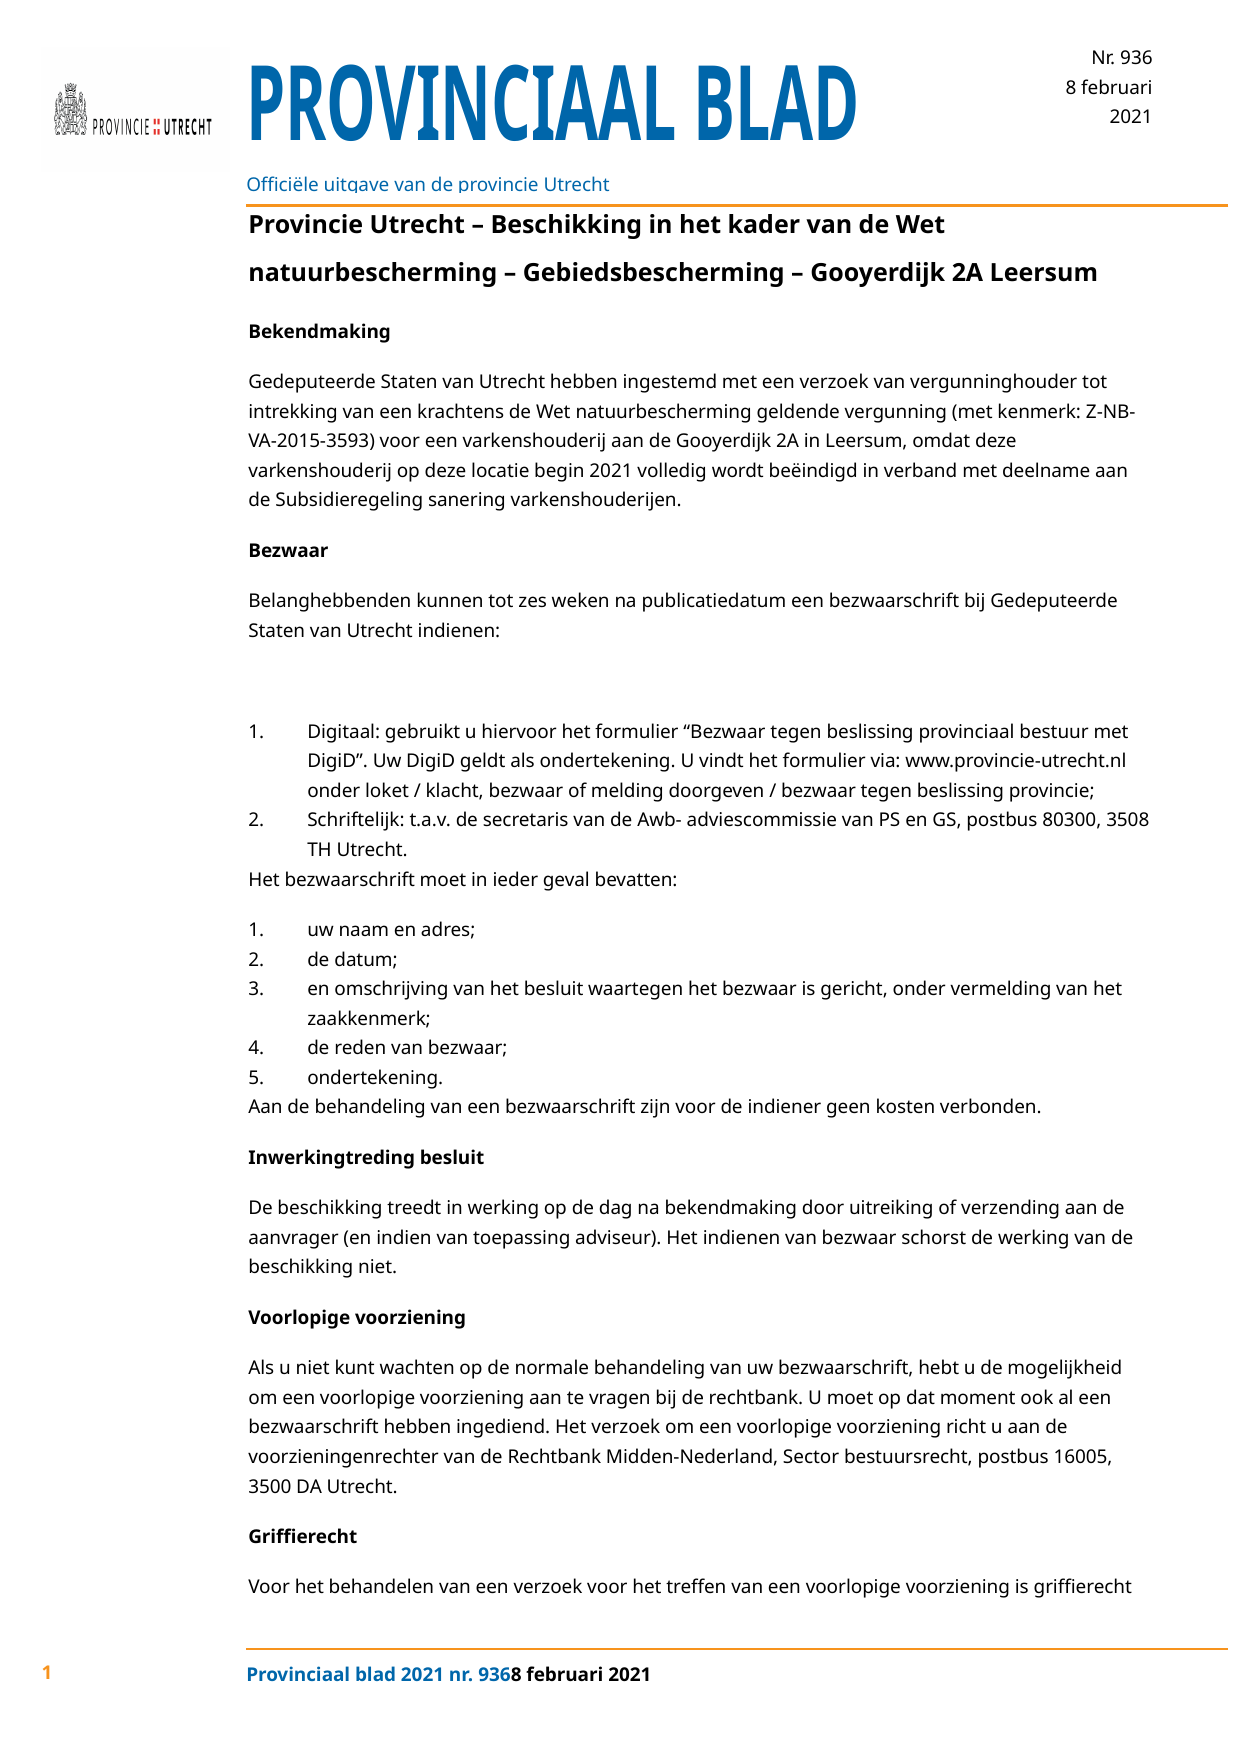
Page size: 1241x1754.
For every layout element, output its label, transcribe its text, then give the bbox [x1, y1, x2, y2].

list de reden van bezwaar; [248, 1034, 1152, 1060]
list Schriftelijk: t.a.v. de secretaris van de Awb- adviescommissie van PS en GS, postbus 80300, 3508 TH Utrecht. [248, 807, 1152, 862]
text Bezwaar [248, 537, 1152, 563]
text Belanghebbenden kunnen tot zes weken na publicatiedatum een bezwaarschrift bij Gedeputeerde Staten van Utrecht indienen: [248, 587, 1152, 643]
picture [41, 47, 231, 172]
list Digitaal: gebruikt u hiervoor het formulier “Bezwaar tegen beslissing provinciaal bestuur met DigiD”. Uw DigiD geldt als ondertekening. U vindt het formulier via: www.provincie-utrecht.nl onder loket / klacht, bezwaar of melding doorgeven / bezwaar tegen beslissing provincie; [248, 718, 1152, 803]
text Griffierecht [248, 1523, 1152, 1549]
text Als u niet kunt wachten op de normale behandeling van uw bezwaarschrift, hebt u de mogelijkheid om een voorlopige voorziening aan te vragen bij de rechtbank. U moet op dat moment ook al een bezwaarschrift hebben ingediend. Het verzoek om een voorlopige voorziening richt u aan de voorzieningenrechter van de Rechtbank Midden-Nederland, Sector bestuursrecht, postbus 16005, 3500 DA Utrecht. [248, 1354, 1152, 1499]
list de datum; [248, 946, 1152, 972]
text Provincie Utrecht – Beschikking in het kader van de Wet natuurbescherming – Gebiedsbescherming – Gooyerdijk 2A Leersum [248, 207, 1152, 288]
text Inwerkingtreding besluit [248, 1144, 1152, 1170]
text Aan de behandeling van een bezwaarschrift zijn voor de indiener geen kosten verbonden. [248, 1094, 1152, 1119]
list ondertekening. [248, 1064, 1152, 1090]
text Voorlopige voorziening [248, 1304, 1152, 1330]
text De beschikking treedt in werking op de dag na bekendmaking door uitreiking of verzending aan de aanvrager (en indien van toepassing adviseur). Het indienen van bezwaar schorst de werking van de beschikking niet. [248, 1194, 1152, 1279]
text Bekendmaking [248, 318, 1152, 344]
text Het bezwaarschrift moet in ieder geval bevatten: [248, 866, 1152, 892]
text Voor het behandelen van een verzoek voor het treffen van een voorlopige voorziening is griffierecht [248, 1574, 1152, 1599]
text Gedeputeerde Staten van Utrecht hebben ingestemd met een verzoek van vergunninghouder tot intrekking van een krachtens de Wet natuurbescherming geldende vergunning (met kenmerk: Z-NB-VA-2015-3593) voor een varkenshouderij aan de Gooyerdijk 2A in Leersum, omdat deze varkenshouderij op deze locatie begin 2021 volledig wordt beëindigd in verband met deelname aan de Subsidieregeling sanering varkenshouderijen. [248, 368, 1152, 512]
list en omschrijving van het besluit waartegen het bezwaar is gericht, onder vermelding van het zaakkenmerk; [248, 975, 1152, 1031]
list uw naam en adres; [248, 916, 1152, 942]
